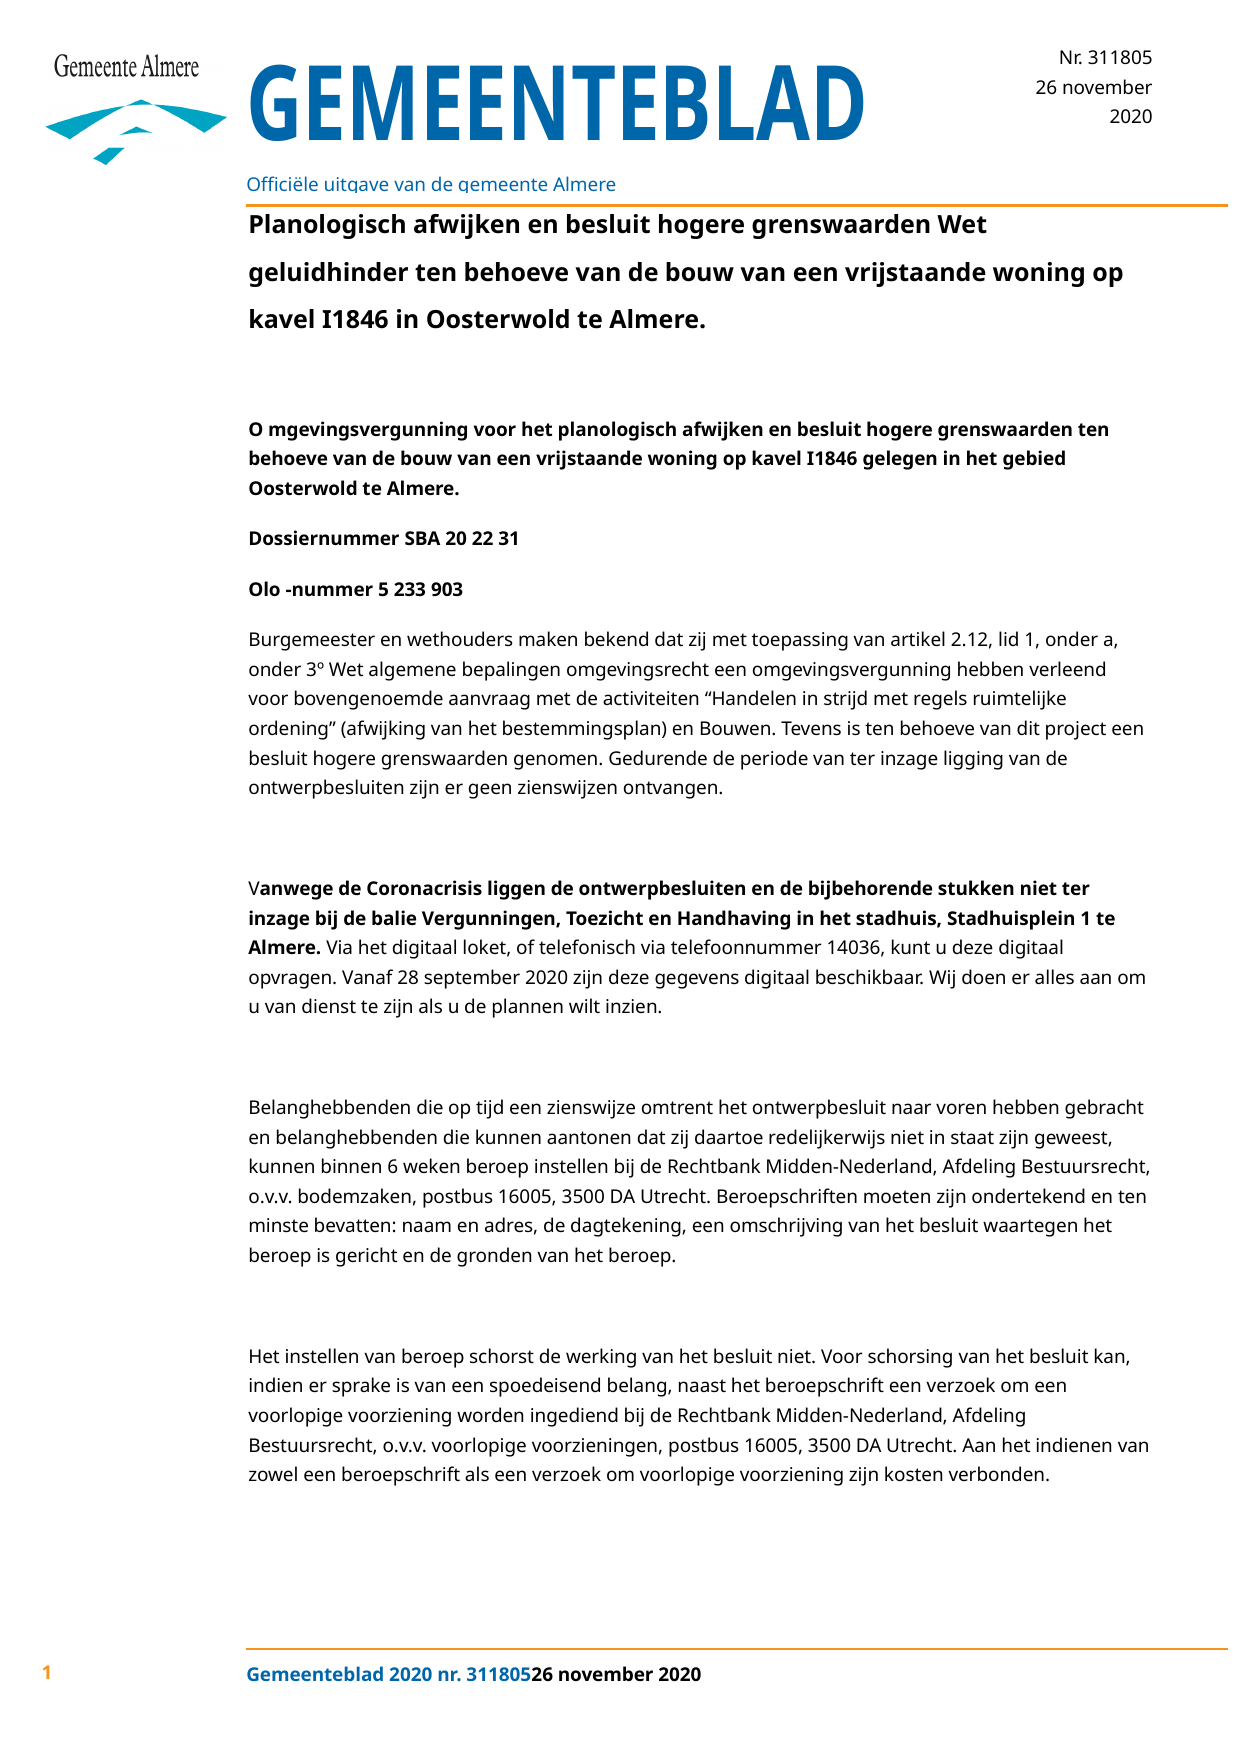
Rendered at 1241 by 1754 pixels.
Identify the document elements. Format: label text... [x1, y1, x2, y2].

picture [41, 47, 231, 172]
text O mgevingsvergunning voor het planologisch afwijken en besluit hogere grenswaarden ten behoeve van de bouw van een vrijstaande woning op kavel I1846 gelegen in het gebied Oosterwold te Almere. [248, 416, 1152, 501]
text Burgemeester en wethouders maken bekend dat zij met toepassing van artikel 2.12, lid 1, onder a, onder 3º Wet algemene bepalingen omgevingsrecht een omgevingsvergunning hebben verleend voor bovengenoemde aanvraag met de activiteiten “Handelen in strijd met regels ruimtelijke ordening” (afwijking van het bestemmingsplan) en Bouwen. Tevens is ten behoeve van dit project een besluit hogere grenswaarden genomen. Gedurende de periode van ter inzage ligging van de ontwerpbesluiten zijn er geen zienswijzen ontvangen. [248, 626, 1152, 800]
text Vanwege de Coronacrisis liggen de ontwerpbesluiten en de bijbehorende stukken niet ter inzage bij de balie Vergunningen, Toezicht en Handhaving in het stadhuis, Stadhuisplein 1 te Almere. Via het digitaal loket, of telefonisch via telefoonnummer 14036, kunt u deze digitaal opvragen. Vanaf 28 september 2020 zijn deze gegevens digitaal beschikbaar. Wij doen er alles aan om u van dienst te zijn als u de plannen wilt inzien. [248, 875, 1152, 1019]
text Dossiernummer SBA 20 22 31 [248, 526, 1152, 551]
text Het instellen van beroep schorst de werking van het besluit niet. Voor schorsing van het besluit kan, indien er sprake is van een spoedeisend belang, naast het beroepschrift een verzoek om een voorlopige voorziening worden ingediend bij de Rechtbank Midden-Nederland, Afdeling Bestuursrecht, o.v.v. voorlopige voorzieningen, postbus 16005, 3500 DA Utrecht. Aan het indienen van zowel een beroepschrift als een verzoek om voorlopige voorziening zijn kosten verbonden. [248, 1343, 1152, 1487]
text Planologisch afwijken en besluit hogere grenswaarden Wet geluidhinder ten behoeve van de bouw van een vrijstaande woning op kavel I1846 in Oosterwold te Almere. [248, 207, 1152, 336]
text Belanghebbenden die op tijd een zienswijze omtrent het ontwerpbesluit naar voren hebben gebracht en belanghebbenden die kunnen aantonen dat zij daartoe redelijkerwijs niet in staat zijn geweest, kunnen binnen 6 weken beroep instellen bij de Rechtbank Midden-Nederland, Afdeling Bestuursrecht, o.v.v. bodemzaken, postbus 16005, 3500 DA Utrecht. Beroepschriften moeten zijn ondertekend en ten minste bevatten: naam en adres, de dagtekening, een omschrijving van het besluit waartegen het beroep is gericht en de gronden van het beroep. [248, 1094, 1152, 1268]
text Olo -nummer 5 233 903 [248, 576, 1152, 602]
